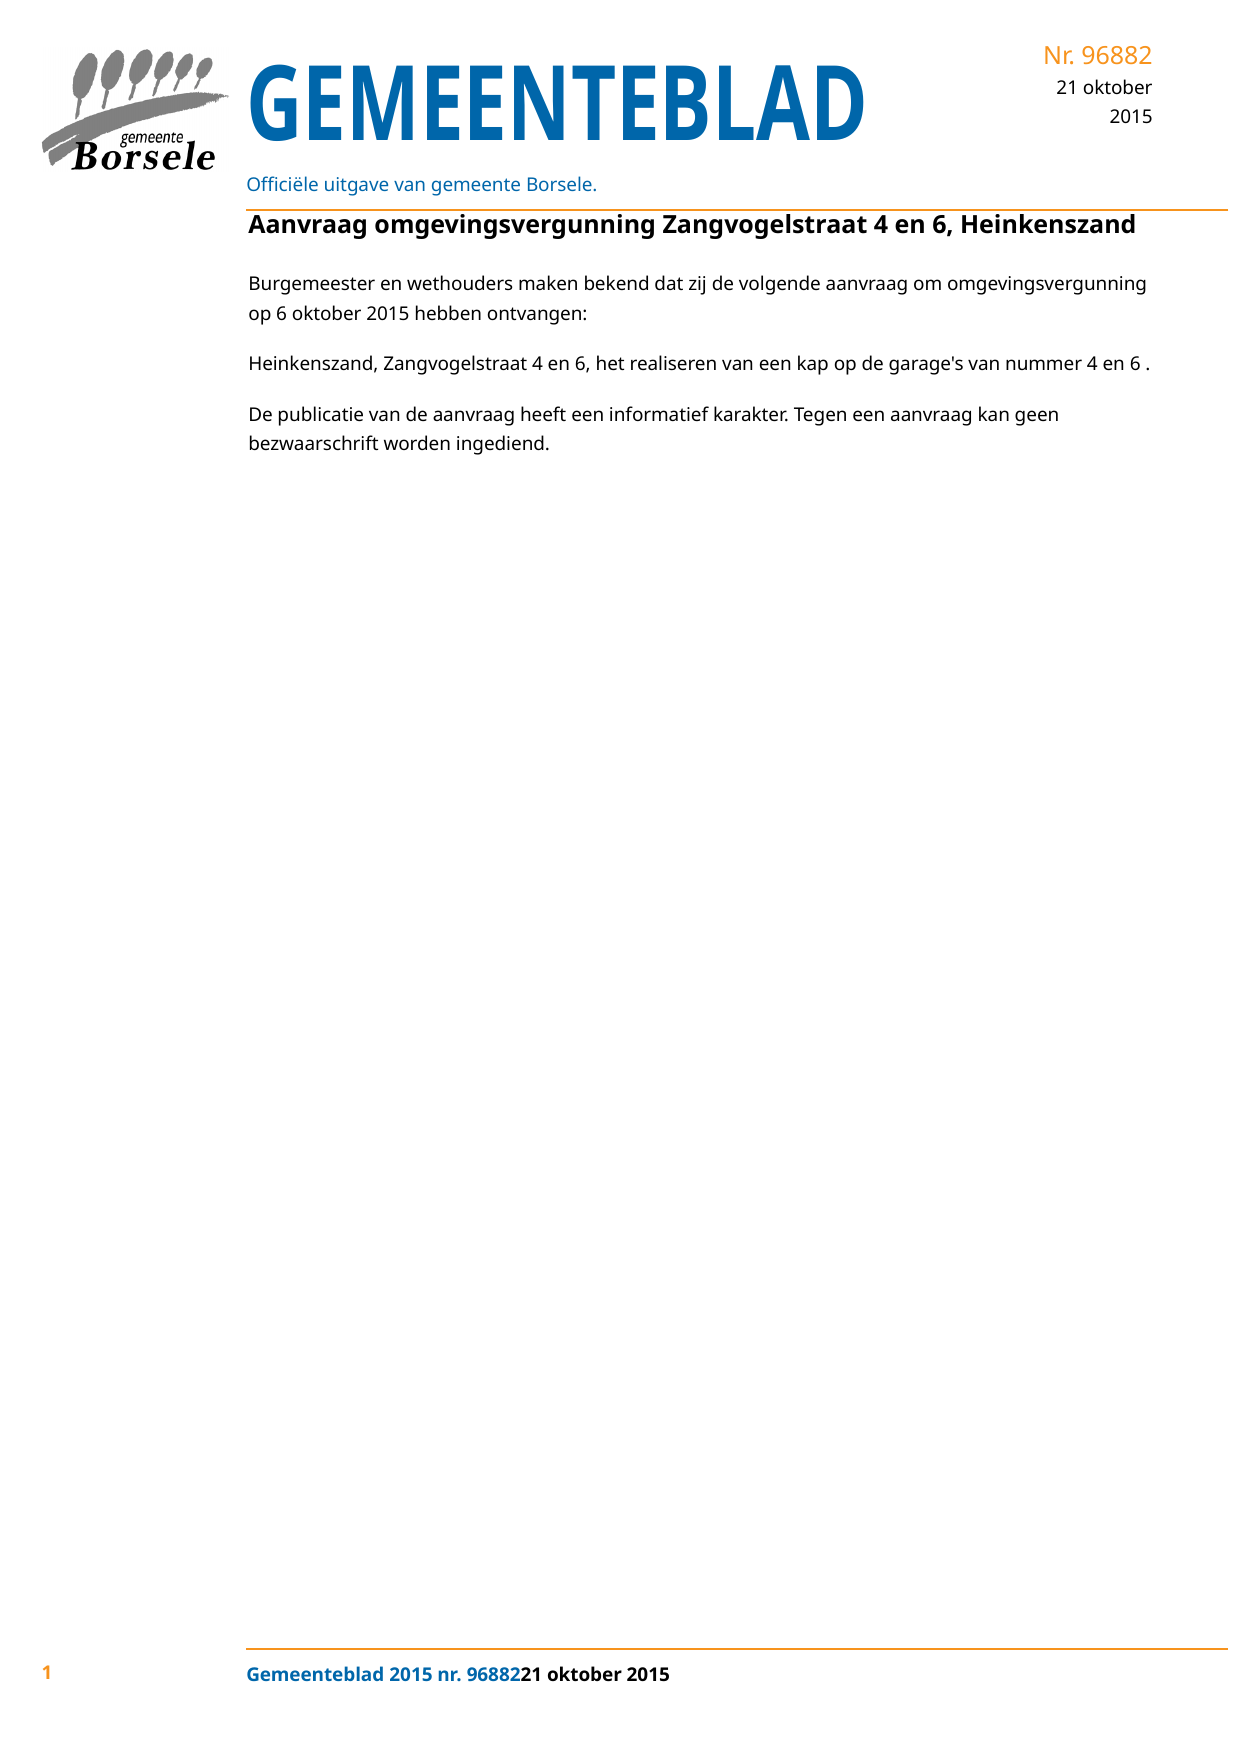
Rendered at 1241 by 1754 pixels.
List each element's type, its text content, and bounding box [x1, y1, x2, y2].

text Burgemeester en wethouders maken bekend dat zij de volgende aanvraag om omgevingsvergunning op 6 oktober 2015 hebben ontvangen: [248, 270, 1152, 326]
text Aanvraag omgevingsvergunning Zangvogelstraat 4 en 6, Heinkenszand [248, 211, 1152, 241]
text De publicatie van de aanvraag heeft een informatief karakter. Tegen een aanvraag kan geen bezwaarschrift worden ingediend. [248, 401, 1152, 456]
text Heinkenszand, Zangvogelstraat 4 en 6, het realiseren van een kap op de garage's van nummer 4 en 6 . [248, 350, 1152, 376]
picture [41, 47, 231, 172]
